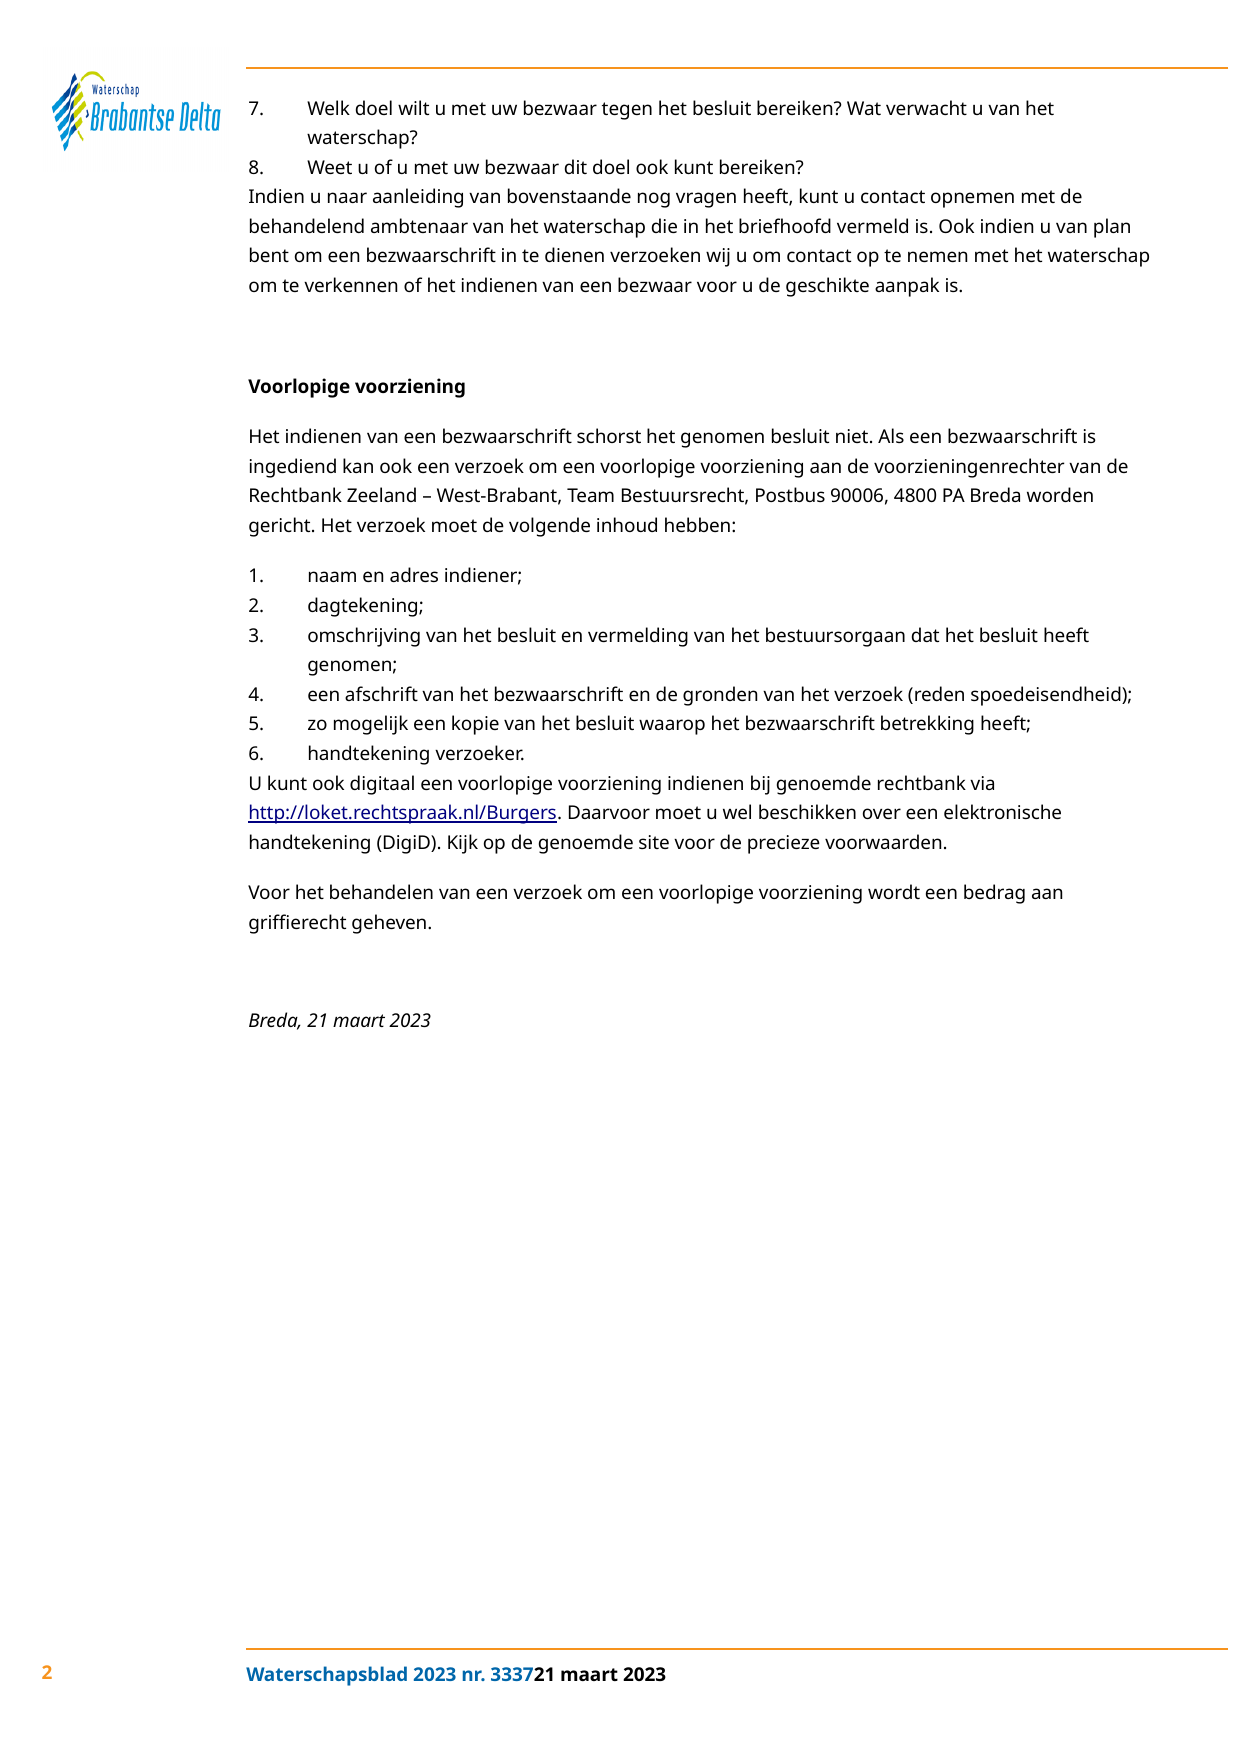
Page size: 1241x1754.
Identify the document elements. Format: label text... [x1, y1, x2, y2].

text Breda, 21 maart 2023 [248, 1007, 1152, 1033]
list zo mogelijk een kopie van het besluit waarop het bezwaarschrift betrekking heeft; [248, 711, 1152, 736]
text Het indienen van een bezwaarschrift schorst het genomen besluit niet. Als een bezwaarschrift is ingediend kan ook een verzoek om een voorlopige voorziening aan de voorzieningenrechter van de Rechtbank Zeeland – West-Brabant, Team Bestuursrecht, Postbus 90006, 4800 PA Breda worden gericht. Het verzoek moet de volgende inhoud hebben: [248, 423, 1152, 538]
text Indien u naar aanleiding van bovenstaande nog vragen heeft, kunt u contact opnemen met de behandelend ambtenaar van het waterschap die in het briefhoofd vermeld is. Ook indien u van plan bent om een bezwaarschrift in te dienen verzoeken wij u om contact op te nemen met het waterschap om te verkennen of het indienen van een bezwaar voor u de geschikte aanpak is. [248, 183, 1152, 298]
list handtekening verzoeker. [248, 740, 1152, 766]
picture [41, 47, 231, 172]
list een afschrift van het bezwaarschrift en de gronden van het verzoek (reden spoedeisendheid); [248, 681, 1152, 707]
list naam en adres indiener; [248, 563, 1152, 588]
list dagtekening; [248, 592, 1152, 618]
text U kunt ook digitaal een voorlopige voorziening indienen bij genoemde rechtbank via http://loket.rechtspraak.nl/Burgers. Daarvoor moet u wel beschikken over een elektronische handtekening (DigiD). Kijk op de genoemde site voor de precieze voorwaarden. [248, 770, 1152, 855]
list Welk doel wilt u met uw bezwaar tegen het besluit bereiken? Wat verwacht u van het waterschap? [248, 95, 1152, 150]
list omschrijving van het besluit en vermelding van het bestuursorgaan dat het besluit heeft genomen; [248, 622, 1152, 677]
text Voor het behandelen van een verzoek om een voorlopige voorziening wordt een bedrag aan griffierecht geheven. [248, 879, 1152, 935]
text Voorlopige voorziening [248, 373, 1152, 399]
list Weet u of u met uw bezwaar dit doel ook kunt bereiken? [248, 154, 1152, 180]
